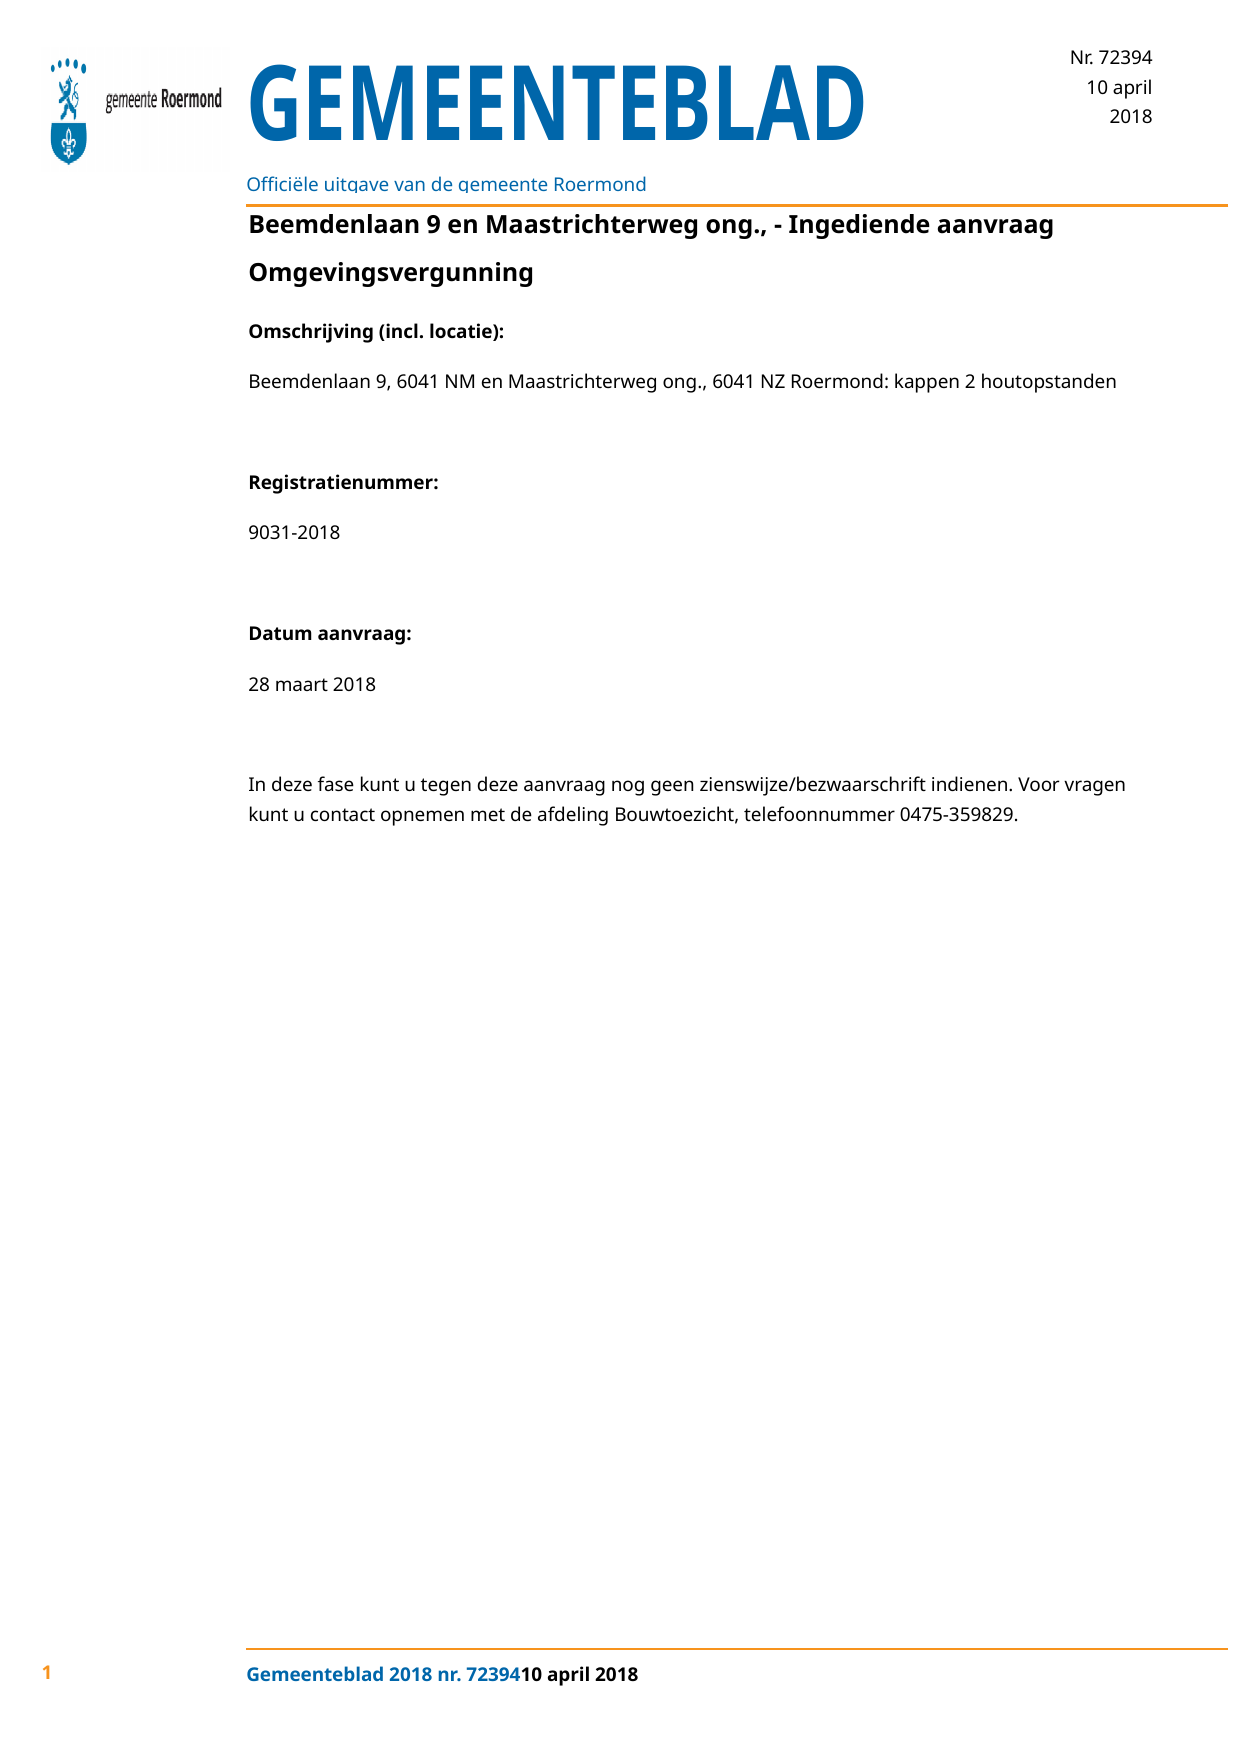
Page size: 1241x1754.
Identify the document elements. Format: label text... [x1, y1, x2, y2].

text Beemdenlaan 9 en Maastrichterweg ong., - Ingediende aanvraag Omgevingsvergunning [248, 207, 1152, 288]
text 28 maart 2018 [248, 671, 1152, 697]
text Registratienummer: [248, 469, 1152, 495]
text 9031-2018 [248, 519, 1152, 545]
text Omschrijving (incl. locatie): [248, 318, 1152, 344]
text Datum aanvraag: [248, 620, 1152, 646]
text Beemdenlaan 9, 6041 NM en Maastrichterweg ong., 6041 NZ Roermond: kappen 2 houtopstanden [248, 368, 1152, 394]
text In deze fase kunt u tegen deze aanvraag nog geen zienswijze/bezwaarschrift indienen. Voor vragen kunt u contact opnemen met de afdeling Bouwtoezicht, telefoonnummer 0475-359829. [248, 772, 1152, 827]
picture [41, 47, 231, 172]
